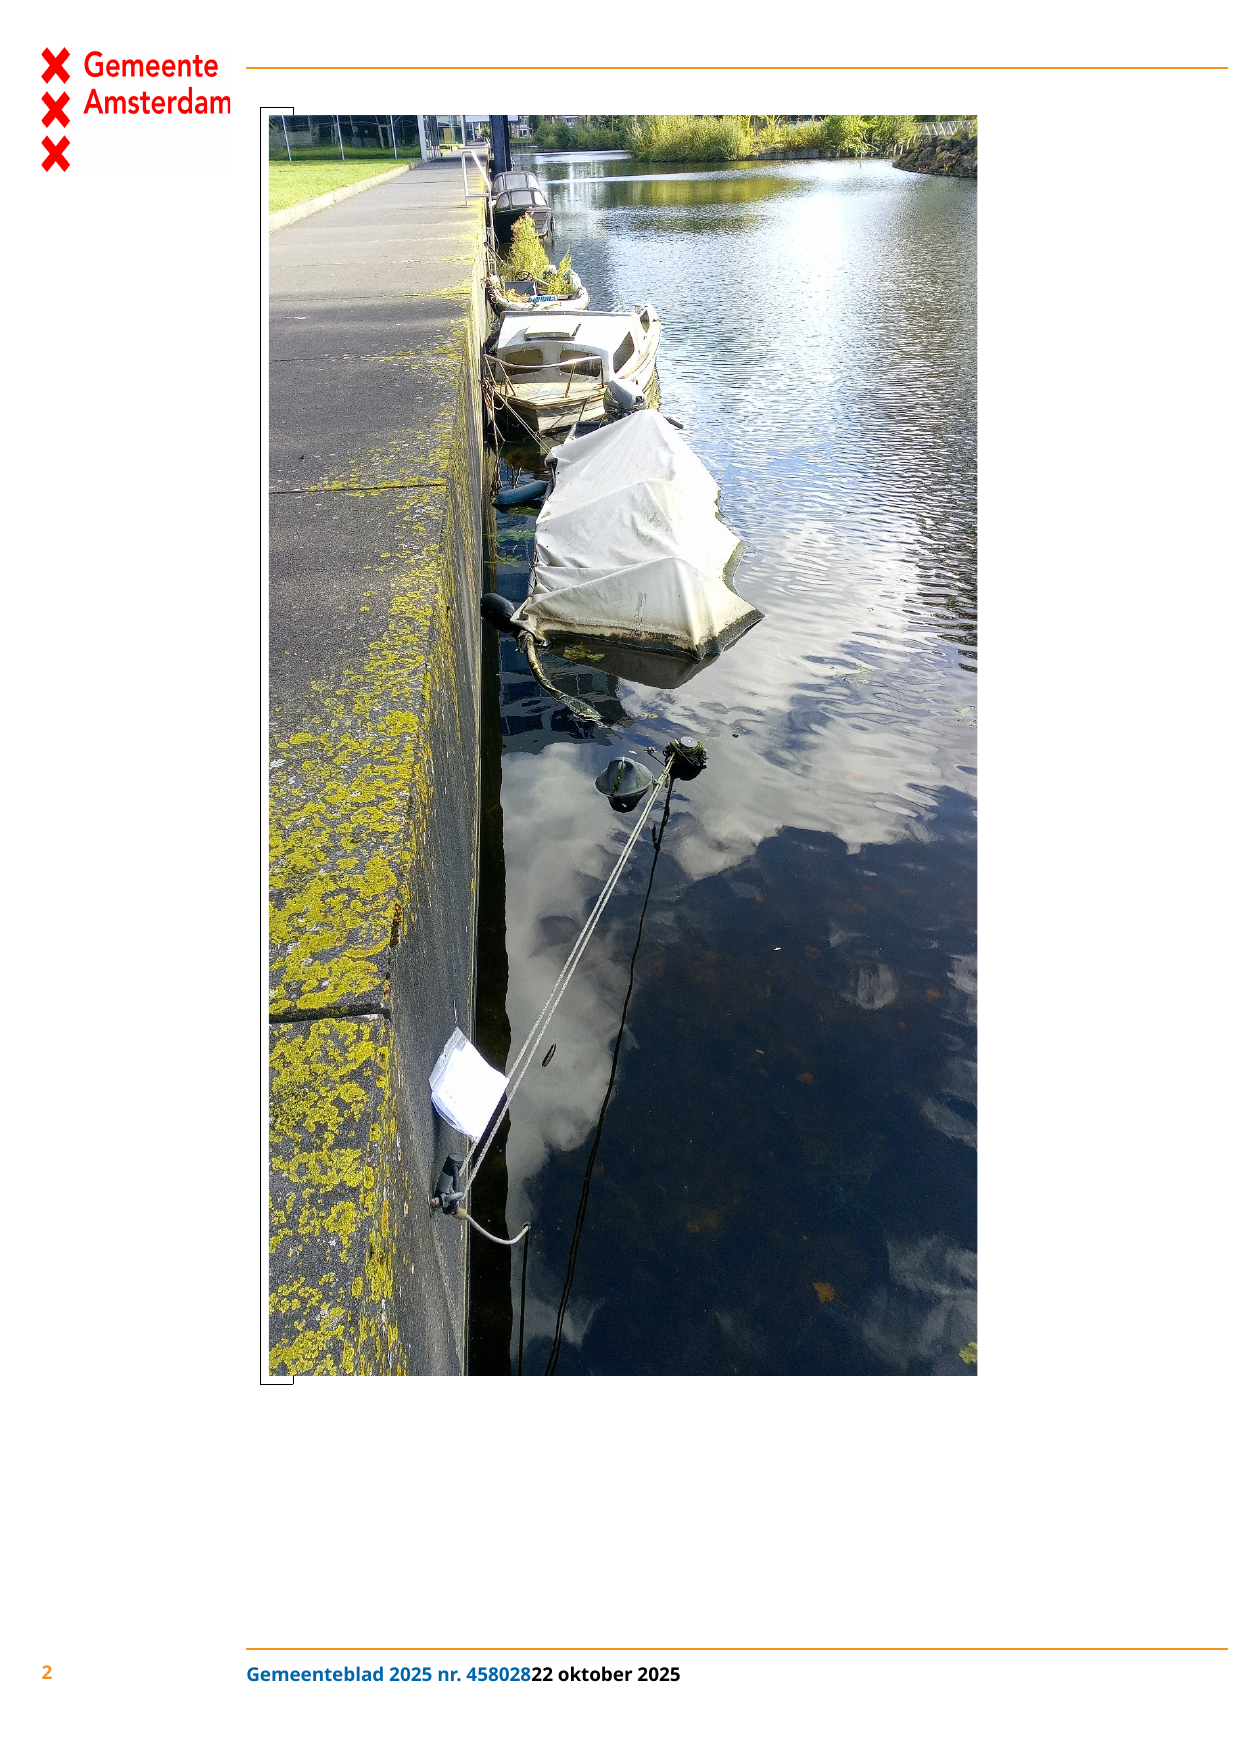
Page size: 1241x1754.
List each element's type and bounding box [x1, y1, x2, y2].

picture [268, 115, 978, 1376]
picture [41, 47, 231, 172]
